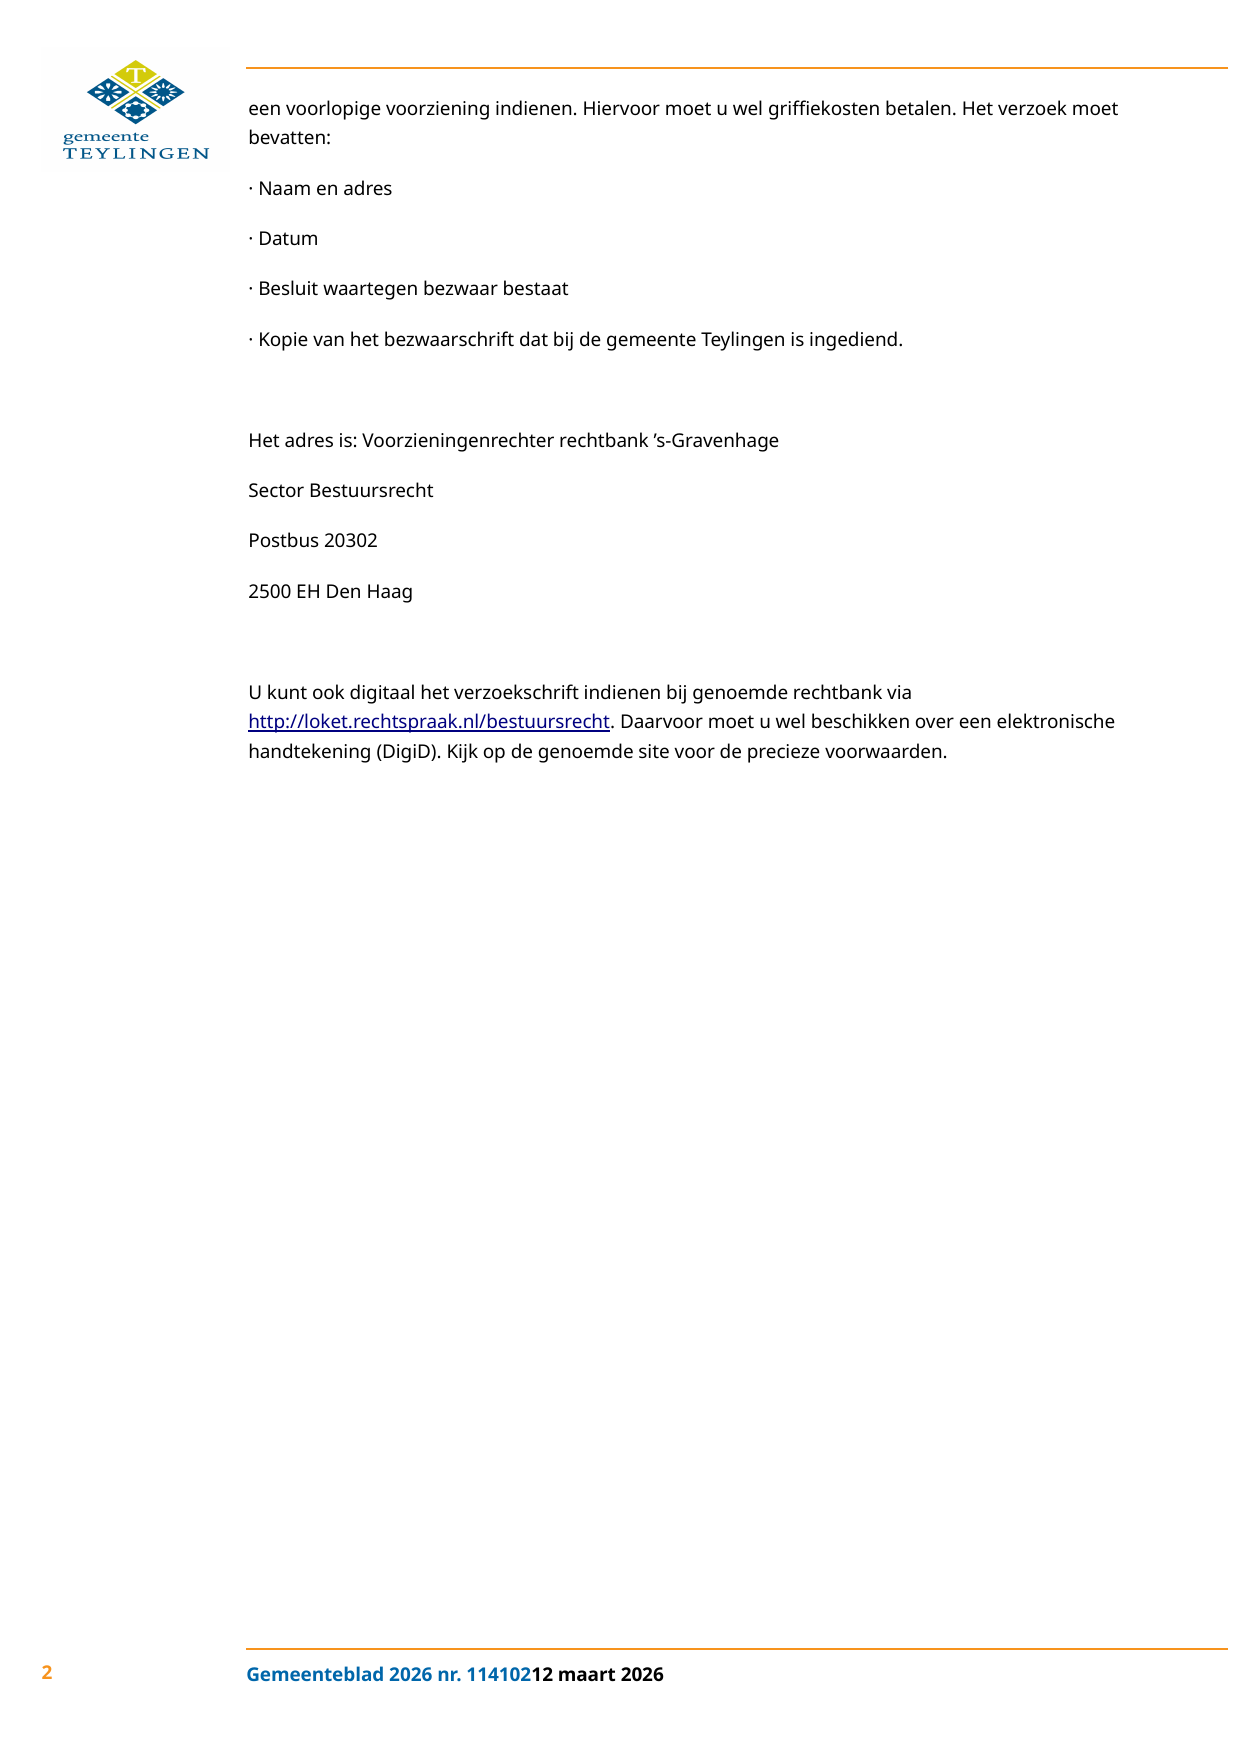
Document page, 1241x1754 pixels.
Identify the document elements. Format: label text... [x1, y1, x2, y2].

text Het adres is: Voorzieningenrechter rechtbank ’s-Gravenhage [248, 427, 1152, 453]
text U kunt ook digitaal het verzoekschrift indienen bij genoemde rechtbank via http://loket.rechtspraak.nl/bestuursrecht. Daarvoor moet u wel beschikken over een elektronische handtekening (DigiD). Kijk op de genoemde site voor de precieze voorwaarden. [248, 679, 1152, 764]
text Sector Bestuursrecht [248, 477, 1152, 503]
text · Besluit waartegen bezwaar bestaat [248, 276, 1152, 301]
picture [41, 47, 231, 172]
text · Naam en adres [248, 175, 1152, 201]
text · Kopie van het bezwaarschrift dat bij de gemeente Teylingen is ingediend. [248, 326, 1152, 352]
text · Datum [248, 225, 1152, 251]
text Postbus 20302 [248, 528, 1152, 553]
text een voorlopige voorziening indienen. Hiervoor moet u wel griffiekosten betalen. Het verzoek moet bevatten: [248, 95, 1152, 150]
text 2500 EH Den Haag [248, 578, 1152, 604]
